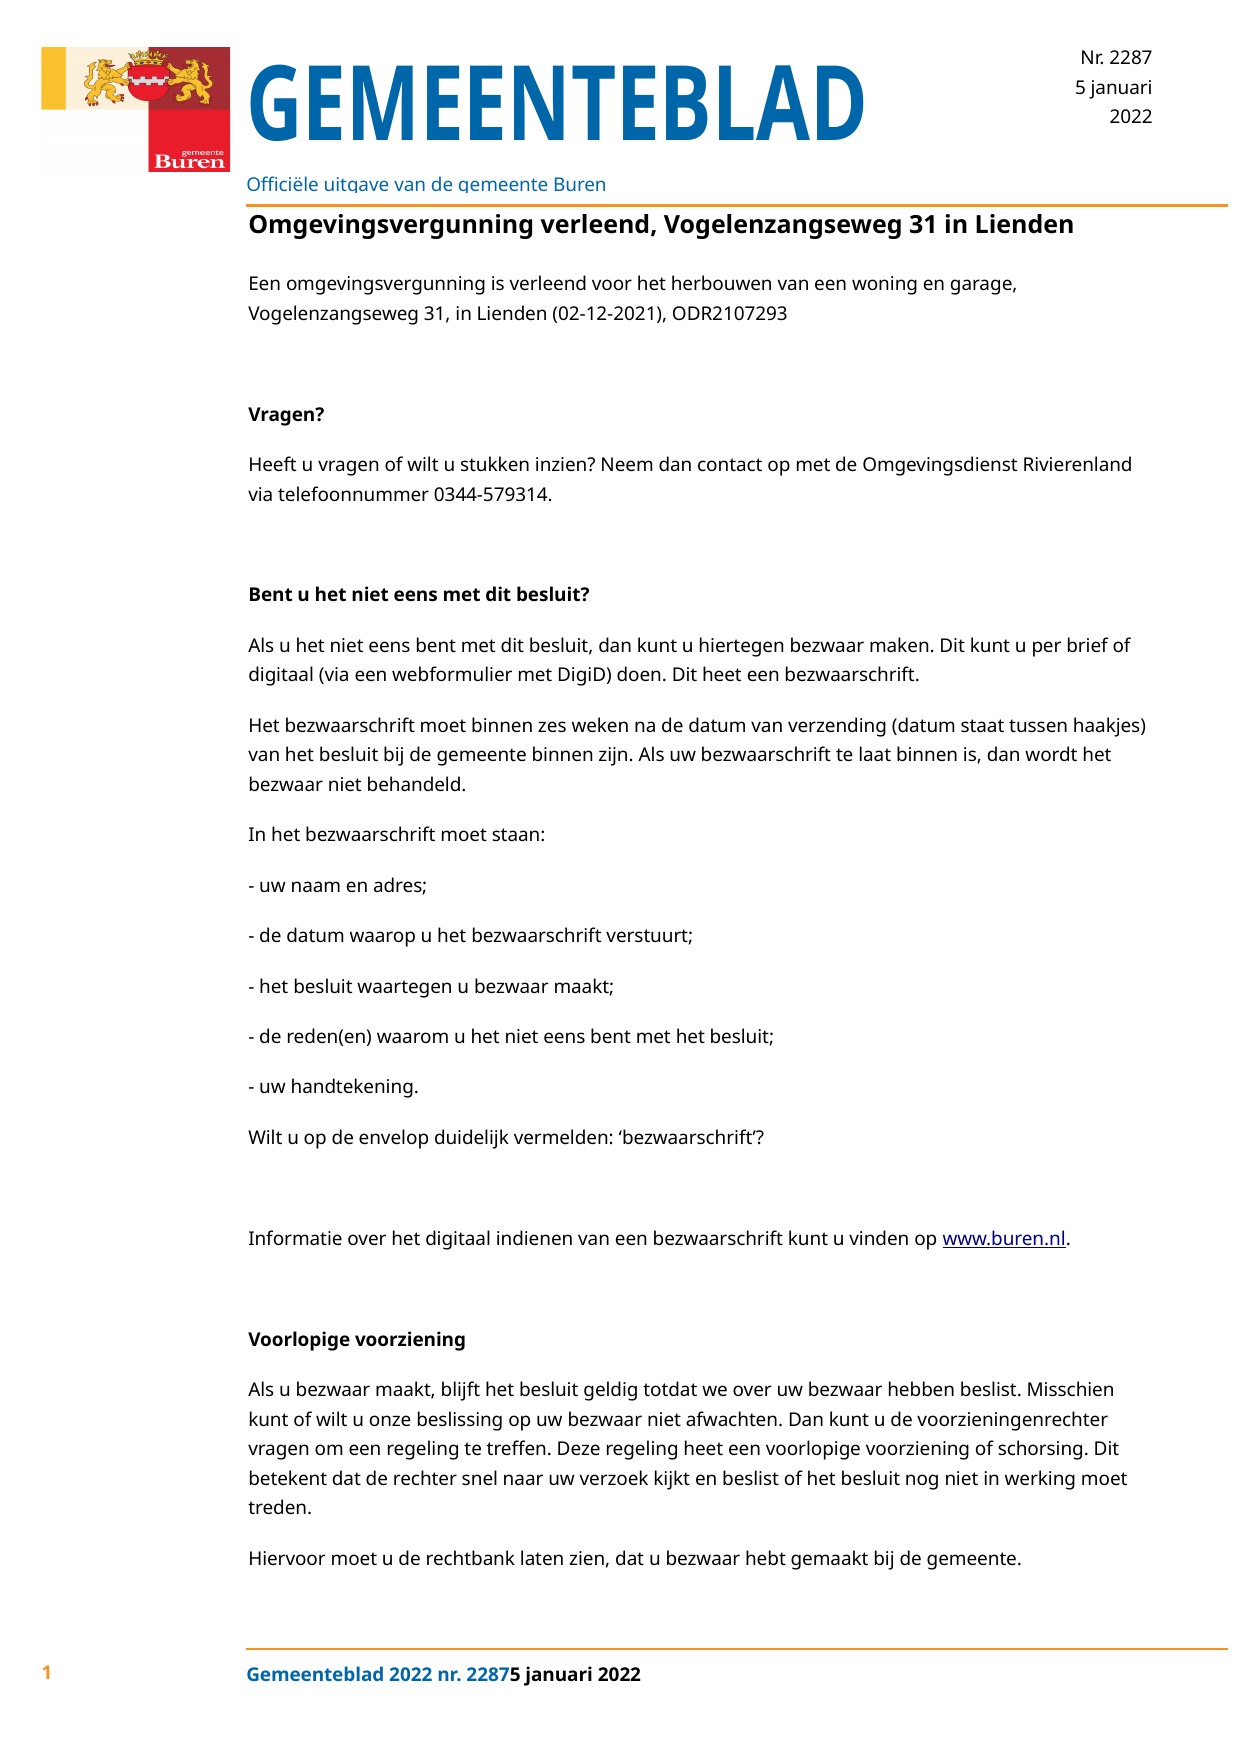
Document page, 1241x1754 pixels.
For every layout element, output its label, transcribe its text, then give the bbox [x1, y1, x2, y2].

text - uw handtekening. [248, 1074, 1152, 1099]
text - het besluit waartegen u bezwaar maakt; [248, 973, 1152, 998]
text Als u bezwaar maakt, blijft het besluit geldig totdat we over uw bezwaar hebben beslist. Misschien kunt of wilt u onze beslissing op uw bezwaar niet afwachten. Dan kunt u de voorzieningenrechter vragen om een regeling te treffen. Deze regeling heet een voorlopige voorziening of schorsing. Dit betekent dat de rechter snel naar uw verzoek kijkt en beslist of het besluit nog niet in werking moet treden. [248, 1376, 1152, 1520]
text - uw naam en adres; [248, 872, 1152, 898]
text In het bezwaarschrift moet staan: [248, 822, 1152, 847]
text Voorlopige voorziening [248, 1326, 1152, 1351]
text Bent u het niet eens met dit besluit? [248, 582, 1152, 607]
text Vragen? [248, 401, 1152, 426]
picture [41, 47, 231, 172]
text Heeft u vragen of wilt u stukken inzien? Neem dan contact op met de Omgevingsdienst Rivierenland via telefoonnummer 0344-579314. [248, 451, 1152, 506]
text Wilt u op de envelop duidelijk vermelden: ‘bezwaarschrift’? [248, 1124, 1152, 1150]
text Een omgevingsvergunning is verleend voor het herbouwen van een woning en garage, Vogelenzangseweg 31, in Lienden (02-12-2021), ODR2107293 [248, 270, 1152, 326]
text Omgevingsvergunning verleend, Vogelenzangseweg 31 in Lienden [248, 207, 1152, 241]
text - de datum waarop u het bezwaarschrift verstuurt; [248, 922, 1152, 948]
text Het bezwaarschrift moet binnen zes weken na de datum van verzending (datum staat tussen haakjes) van het besluit bij de gemeente binnen zijn. Als uw bezwaarschrift te laat binnen is, dan wordt het bezwaar niet behandeld. [248, 712, 1152, 797]
text Als u het niet eens bent met dit besluit, dan kunt u hiertegen bezwaar maken. Dit kunt u per brief of digitaal (via een webformulier met DigiD) doen. Dit heet een bezwaarschrift. [248, 632, 1152, 687]
text Informatie over het digitaal indienen van een bezwaarschrift kunt u vinden op www.buren.nl. [248, 1225, 1152, 1251]
text Hiervoor moet u de rechtbank laten zien, dat u bezwaar hebt gemaakt bij de gemeente. [248, 1545, 1152, 1571]
text - de reden(en) waarom u het niet eens bent met het besluit; [248, 1023, 1152, 1049]
